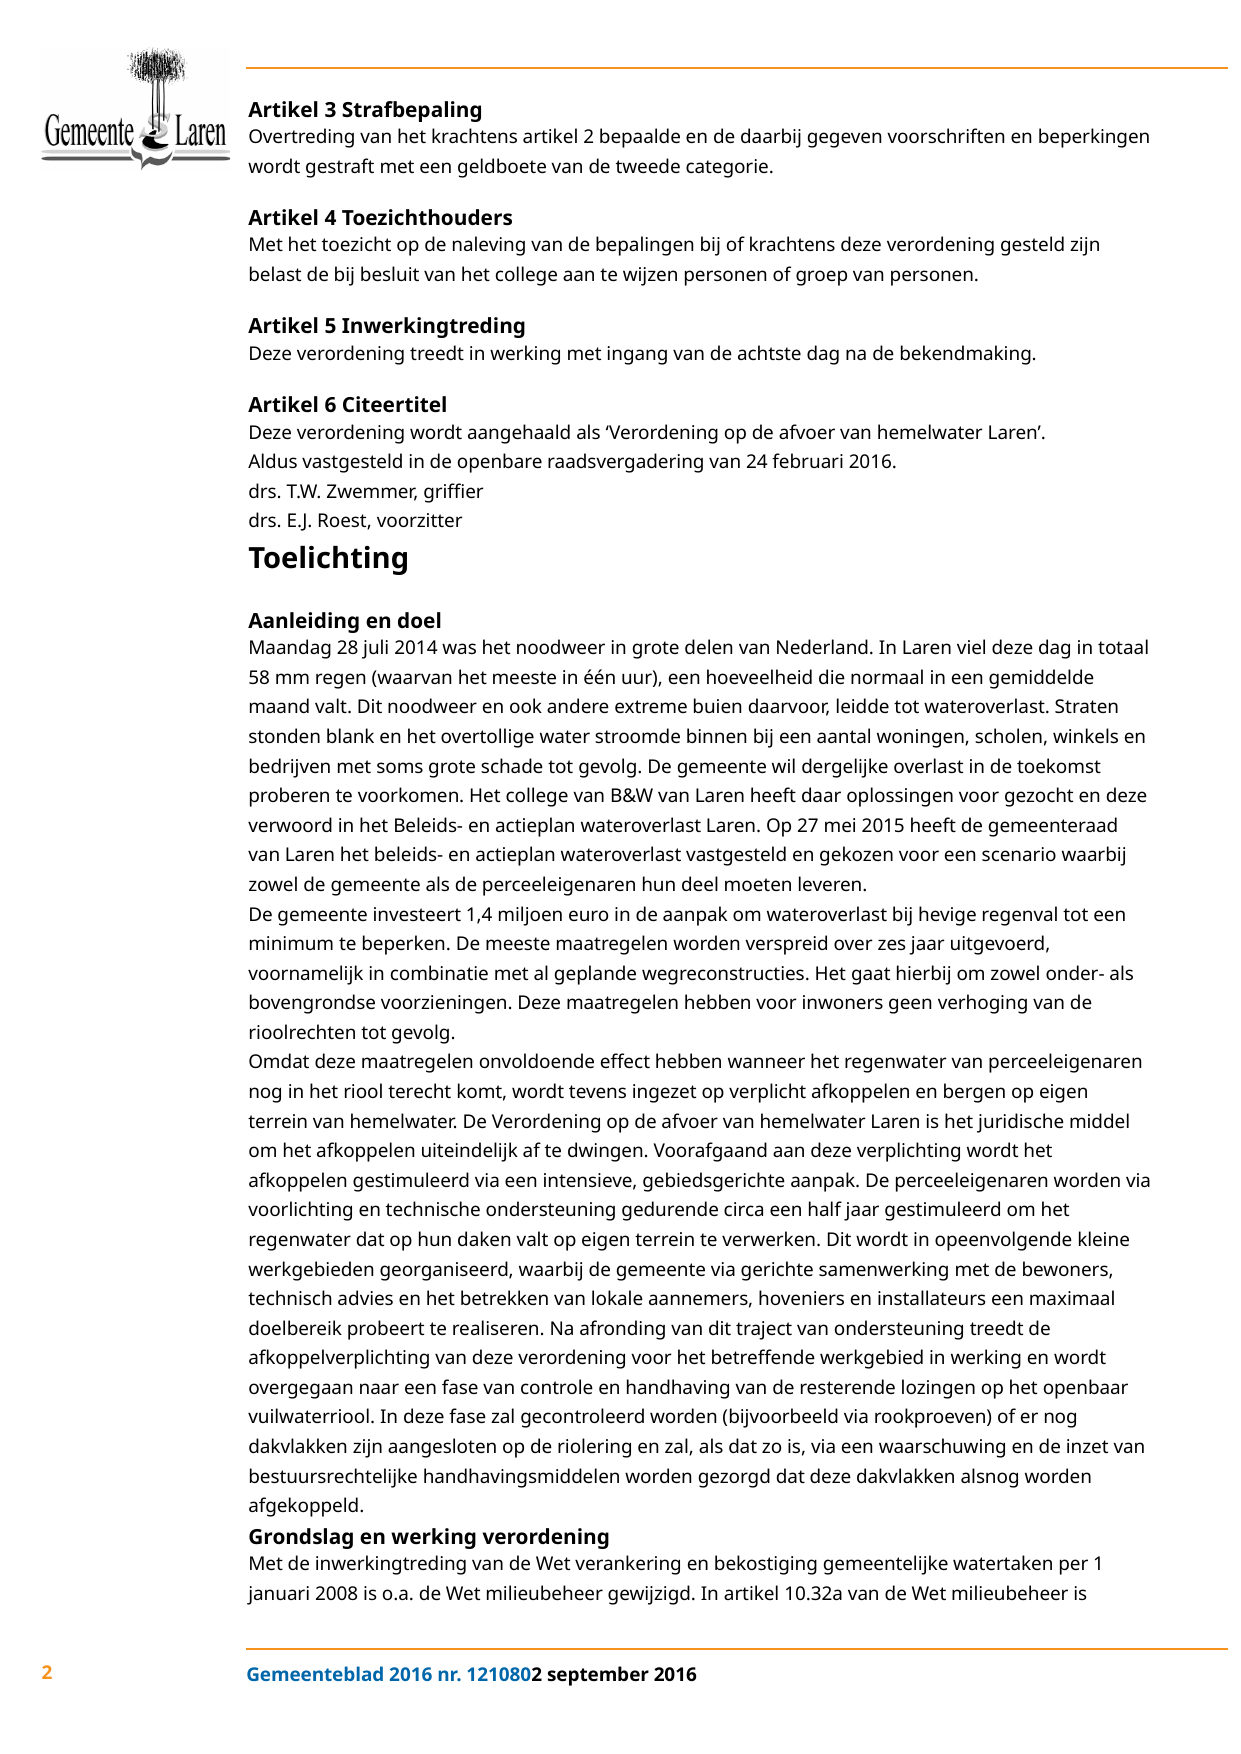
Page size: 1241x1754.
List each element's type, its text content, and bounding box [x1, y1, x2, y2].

text Deze verordening wordt aangehaald als ‘Verordening op de afvoer van hemelwater Laren’. [248, 419, 1152, 445]
text Grondslag en werking verordening [248, 1522, 1152, 1551]
text drs. E.J. Roest, voorzitter [248, 508, 1152, 533]
text Toelichting [248, 537, 1152, 577]
text Met het toezicht op de naleving van de bepalingen bij of krachtens deze verordening gesteld zijn belast de bij besluit van het college aan te wijzen personen of groep van personen. [248, 232, 1152, 287]
text Maandag 28 juli 2014 was het noodweer in grote delen van Nederland. In Laren viel deze dag in totaal 58 mm regen (waarvan het meeste in één uur), een hoeveelheid die normaal in een gemiddelde maand valt. Dit noodweer en ook andere extreme buien daarvoor, leidde tot wateroverlast. Straten stonden blank en het overtollige water stroomde binnen bij een aantal woningen, scholen, winkels en bedrijven met soms grote schade tot gevolg. De gemeente wil dergelijke overlast in de toekomst proberen te voorkomen. Het college van B&W van Laren heeft daar oplossingen voor gezocht en deze verwoord in het Beleids- en actieplan wateroverlast Laren. Op 27 mei 2015 heeft de gemeenteraad van Laren het beleids- en actieplan wateroverlast vastgesteld en gekozen voor een scenario waarbij zowel de gemeente als de perceeleigenaren hun deel moeten leveren. [248, 634, 1152, 897]
text Artikel 4 Toezichthouders [248, 203, 1152, 232]
text De gemeente investeert 1,4 miljoen euro in de aanpak om wateroverlast bij hevige regenval tot een minimum te beperken. De meeste maatregelen worden verspreid over zes jaar uitgevoerd, voornamelijk in combinatie met al geplande wegreconstructies. Het gaat hierbij om zowel onder- als bovengrondse voorzieningen. Deze maatregelen hebben voor inwoners geen verhoging van de rioolrechten tot gevolg. [248, 901, 1152, 1045]
text Artikel 6 Citeertitel [248, 391, 1152, 419]
picture [41, 47, 231, 172]
text Omdat deze maatregelen onvoldoende effect hebben wanneer het regenwater van perceeleigenaren nog in het riool terecht komt, wordt tevens ingezet op verplicht afkoppelen en bergen op eigen terrein van hemelwater. De Verordening op de afvoer van hemelwater Laren is het juridische middel om het afkoppelen uiteindelijk af te dwingen. Voorafgaand aan deze verplichting wordt het afkoppelen gestimuleerd via een intensieve, gebiedsgerichte aanpak. De perceeleigenaren worden via voorlichting en technische ondersteuning gedurende circa een half jaar gestimuleerd om het regenwater dat op hun daken valt op eigen terrein te verwerken. Dit wordt in opeenvolgende kleine werkgebieden georganiseerd, waarbij de gemeente via gerichte samenwerking met de bewoners, technisch advies en het betrekken van lokale aannemers, hoveniers en installateurs een maximaal doelbereik probeert te realiseren. Na afronding van dit traject van ondersteuning treedt de afkoppelverplichting van deze verordening voor het betreffende werkgebied in werking en wordt overgegaan naar een fase van controle en handhaving van de resterende lozingen op het openbaar vuilwaterriool. In deze fase zal gecontroleerd worden (bijvoorbeeld via rookproeven) of er nog dakvlakken zijn aangesloten op de riolering en zal, als dat zo is, via een waarschuwing en de inzet van bestuursrechtelijke handhavingsmiddelen worden gezorgd dat deze dakvlakken alsnog worden afgekoppeld. [248, 1049, 1152, 1518]
text Artikel 5 Inwerkingtreding [248, 312, 1152, 340]
text Met de inwerkingtreding van de Wet verankering en bekostiging gemeentelijke watertaken per 1 januari 2008 is o.a. de Wet milieubeheer gewijzigd. In artikel 10.32a van de Wet milieubeheer is [248, 1551, 1152, 1606]
text Aldus vastgesteld in de openbare raadsvergadering van 24 februari 2016. [248, 448, 1152, 474]
text Artikel 3 Strafbepaling [248, 95, 1152, 123]
text Overtreding van het krachtens artikel 2 bepaalde en de daarbij gegeven voorschriften en beperkingen wordt gestraft met een geldboete van de tweede categorie. [248, 123, 1152, 178]
text Deze verordening treedt in werking met ingang van de achtste dag na de bekendmaking. [248, 340, 1152, 366]
text drs. T.W. Zwemmer, griffier [248, 478, 1152, 504]
text Aanleiding en doel [248, 606, 1152, 634]
